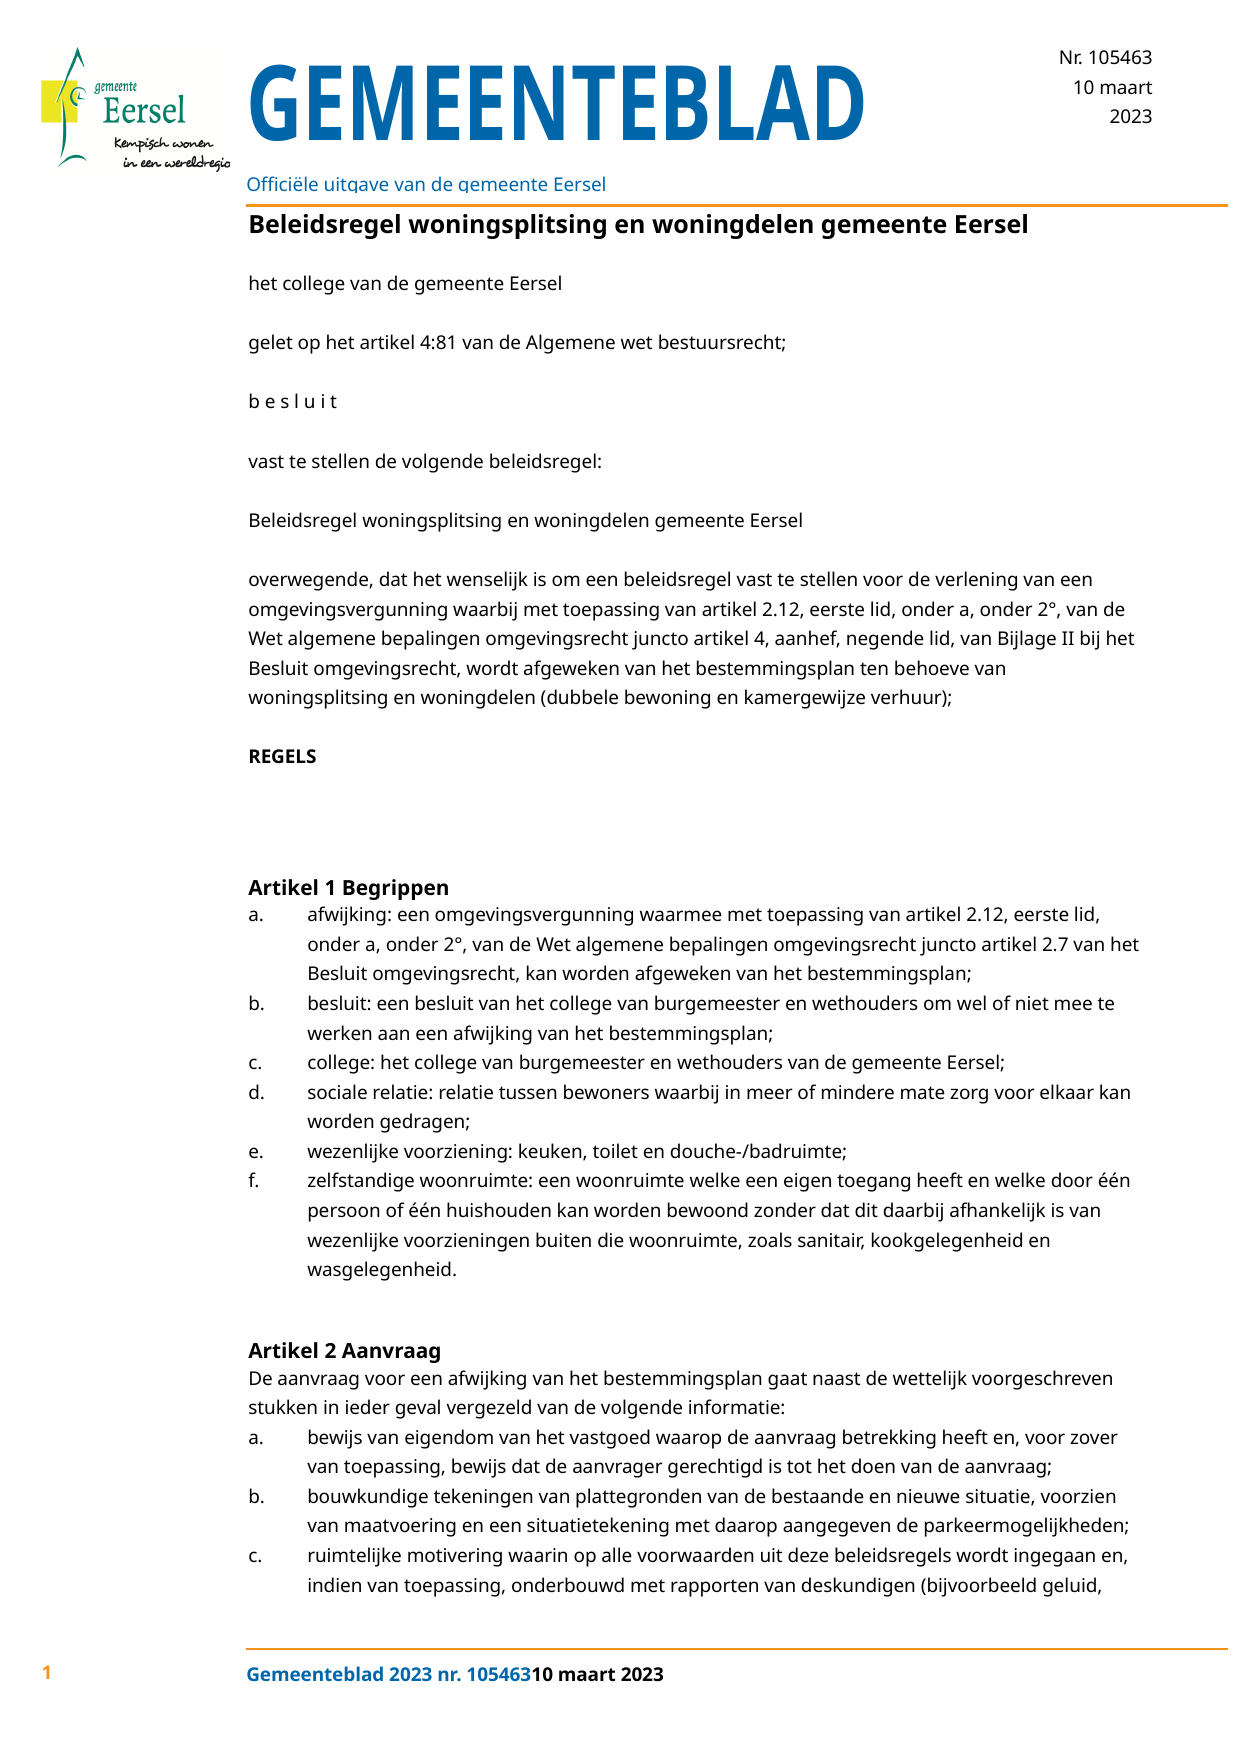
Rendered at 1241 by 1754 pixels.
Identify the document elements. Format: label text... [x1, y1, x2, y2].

text het college van de gemeente Eersel [248, 270, 1152, 296]
list college: het college van burgemeester en wethouders van de gemeente Eersel; [248, 1049, 1152, 1075]
list sociale relatie: relatie tussen bewoners waarbij in meer of mindere mate zorg voor elkaar kan worden gedragen; [248, 1079, 1152, 1134]
list afwijking: een omgevingsvergunning waarmee met toepassing van artikel 2.12, eerste lid, onder a, onder 2°, van de Wet algemene bepalingen omgevingsrecht juncto artikel 2.7 van het Besluit omgevingsrecht, kan worden afgeweken van het bestemmingsplan; [248, 901, 1152, 986]
text De aanvraag voor een afwijking van het bestemmingsplan gaat naast de wettelijk voorgeschreven stukken in ieder geval vergezeld van de volgende informatie: [248, 1365, 1152, 1420]
text Beleidsregel woningsplitsing en woningdelen gemeente Eersel [248, 507, 1152, 533]
list ruimtelijke motivering waarin op alle voorwaarden uit deze beleidsregels wordt ingegaan en, indien van toepassing, onderbouwd met rapporten van deskundigen (bijvoorbeeld geluid, [248, 1542, 1152, 1598]
text REGELS [248, 744, 1152, 769]
picture [41, 47, 231, 172]
text Artikel 1 Begrippen [248, 873, 1152, 901]
list bewijs van eigendom van het vastgoed waarop de aanvraag betrekking heeft en, voor zover van toepassing, bewijs dat de aanvrager gerechtigd is tot het doen van de aanvraag; [248, 1424, 1152, 1479]
text gelet op het artikel 4:81 van de Algemene wet bestuursrecht; [248, 329, 1152, 355]
list bouwkundige tekeningen van plattegronden van de bestaande en nieuwe situatie, voorzien van maatvoering en een situatietekening met daarop aangegeven de parkeermogelijkheden; [248, 1483, 1152, 1538]
list besluit: een besluit van het college van burgemeester en wethouders om wel of niet mee te werken aan een afwijking van het bestemmingsplan; [248, 990, 1152, 1045]
text Artikel 2 Aanvraag [248, 1336, 1152, 1365]
list zelfstandige woonruimte: een woonruimte welke een eigen toegang heeft en welke door één persoon of één huishouden kan worden bewoond zonder dat dit daarbij afhankelijk is van wezenlijke voorzieningen buiten die woonruimte, zoals sanitair, kookgelegenheid en wasgelegenheid. [248, 1168, 1152, 1282]
text Beleidsregel woningsplitsing en woningdelen gemeente Eersel [248, 207, 1152, 241]
text overwegende, dat het wenselijk is om een beleidsregel vast te stellen voor de verlening van een omgevingsvergunning waarbij met toepassing van artikel 2.12, eerste lid, onder a, onder 2°, van de Wet algemene bepalingen omgevingsrecht juncto artikel 4, aanhef, negende lid, van Bijlage II bij het Besluit omgevingsrecht, wordt afgeweken van het bestemmingsplan ten behoeve van woningsplitsing en woningdelen (dubbele bewoning en kamergewijze verhuur); [248, 566, 1152, 710]
text vast te stellen de volgende beleidsregel: [248, 448, 1152, 473]
text b e s l u i t [248, 389, 1152, 414]
list wezenlijke voorziening: keuken, toilet en douche-/badruimte; [248, 1138, 1152, 1164]
